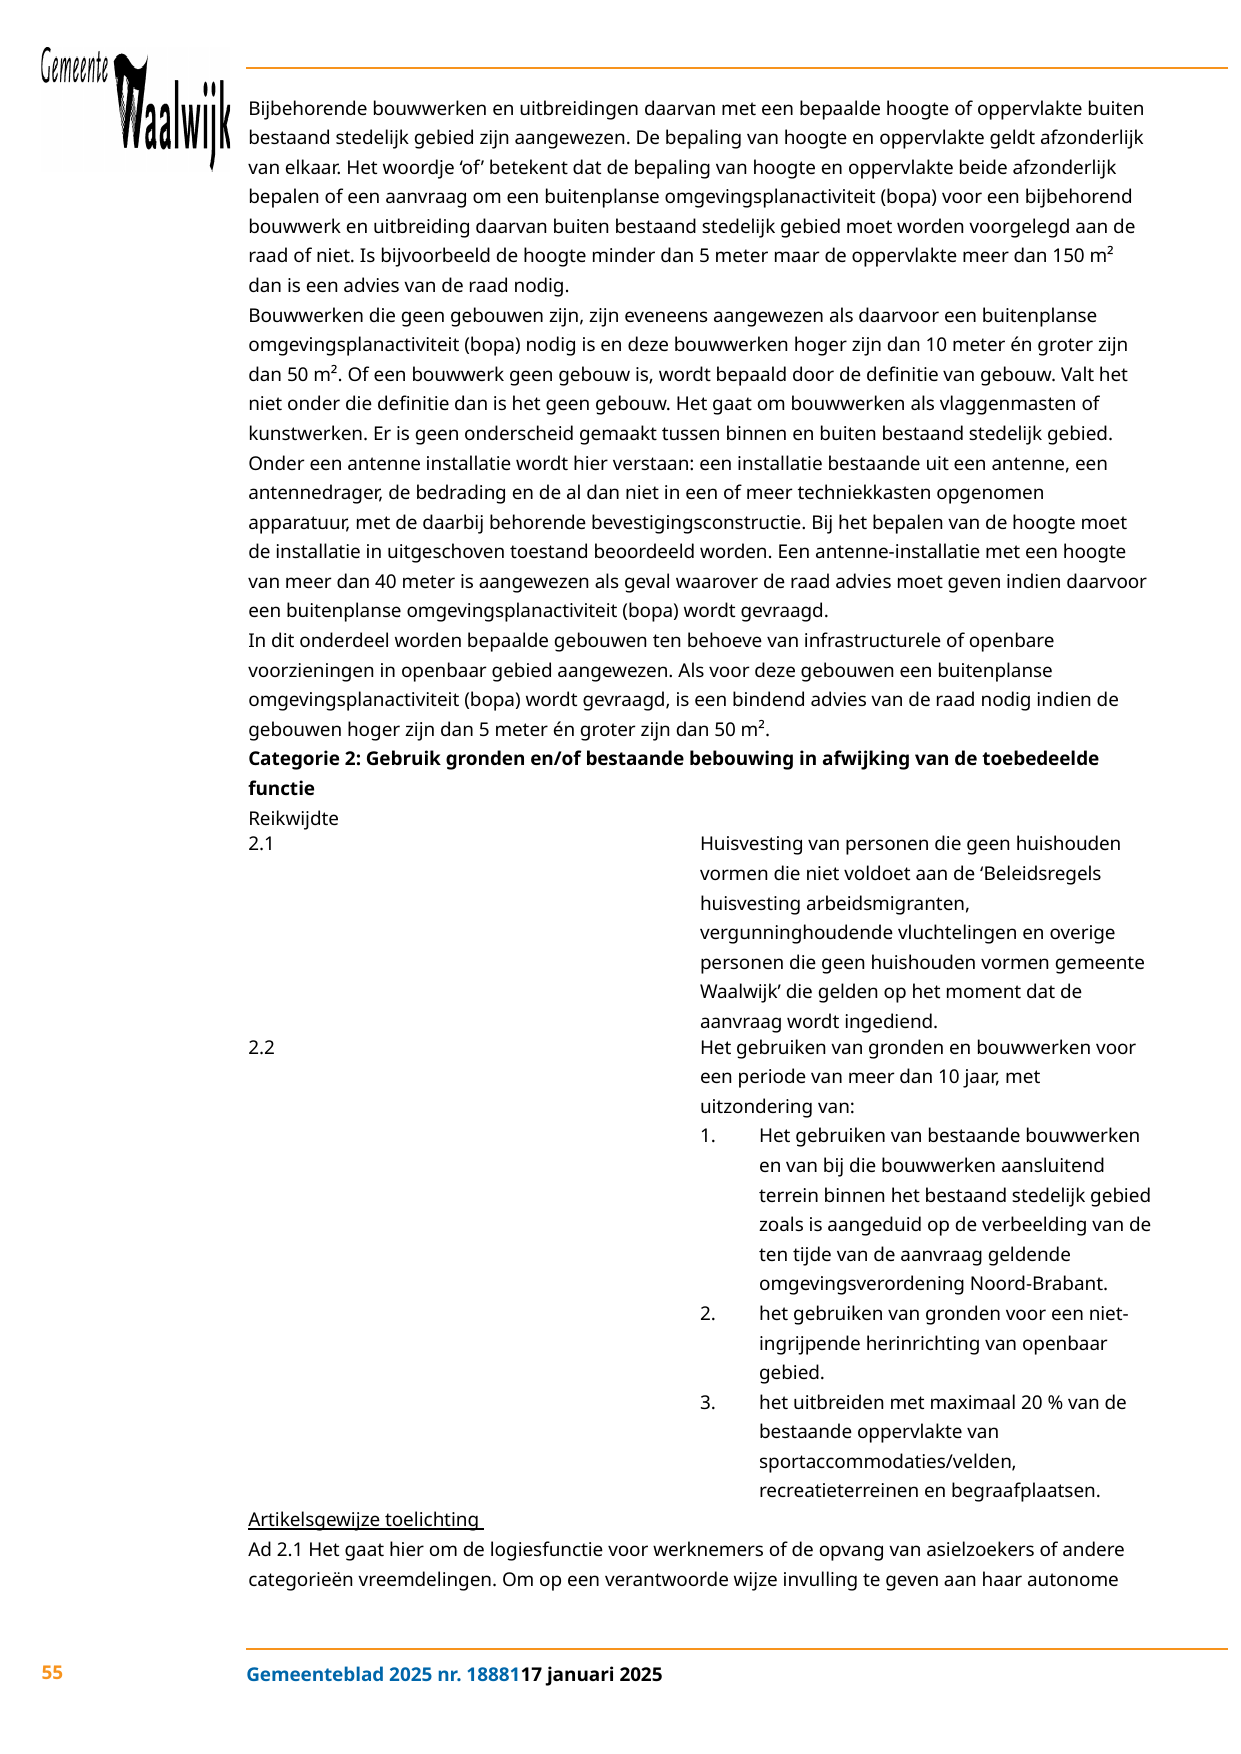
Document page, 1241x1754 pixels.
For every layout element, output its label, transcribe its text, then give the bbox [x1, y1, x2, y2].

text Artikelsgewijze toelichting [248, 1507, 1152, 1532]
text Onder een antenne installatie wordt hier verstaan: een installatie bestaande uit een antenne, een antennedrager, de bedrading en de al dan niet in een of meer techniekkasten opgenomen apparatuur, met de daarbij behorende bevestigingsconstructie. Bij het bepalen van de hoogte moet de installatie in uitgeschoven toestand beoordeeld worden. Een antenne-installatie met een hoogte van meer dan 40 meter is aangewezen als geval waarover de raad advies moet geven indien daarvoor een buitenplanse omgevingsplanactiviteit (bopa) wordt gevraagd. [248, 450, 1152, 623]
text Bijbehorende bouwwerken en uitbreidingen daarvan met een bepaalde hoogte of oppervlakte buiten bestaand stedelijk gebied zijn aangewezen. De bepaling van hoogte en oppervlakte geldt afzonderlijk van elkaar. Het woordje ‘of’ betekent dat de bepaling van hoogte en oppervlakte beide afzonderlijk bepalen of een aanvraag om een buitenplanse omgevingsplanactiviteit (bopa) voor een bijbehorend bouwwerk en uitbreiding daarvan buiten bestaand stedelijk gebied moet worden voorgelegd aan de raad of niet. Is bijvoorbeeld de hoogte minder dan 5 meter maar de oppervlakte meer dan 150 m² dan is een advies van de raad nodig. [248, 95, 1152, 298]
text Categorie 2: Gebruik gronden en/of bestaande bebouwing in afwijking van de toebedeelde functie [248, 746, 1152, 801]
table_cell Huisvesting van personen die geen huishouden vormen die niet voldoet aan de ‘Beleidsregels huisvesting arbeidsmigranten, vergunninghoudende vluchtelingen en overige personen die geen huishouden vormen gemeente Waalwijk’ die gelden op het moment dat de aanvraag wordt ingediend. [700, 831, 1152, 1034]
table_cell 2.2 [248, 1034, 700, 1503]
text Ad 2.1 Het gaat hier om de logiesfunctie voor werknemers of de opvang van asielzoekers of andere categorieën vreemdelingen. Om op een verantwoorde wijze invulling te geven aan haar autonome [248, 1536, 1152, 1591]
table_header Reikwijdte [248, 805, 1152, 831]
text In dit onderdeel worden bepaalde gebouwen ten behoeve van infrastructurele of openbare voorzieningen in openbaar gebied aangewezen. Als voor deze gebouwen een buitenplanse omgevingsplanactiviteit (bopa) wordt gevraagd, is een bindend advies van de raad nodig indien de gebouwen hoger zijn dan 5 meter én groter zijn dan 50 m². [248, 627, 1152, 742]
table_cell 2.1 [248, 831, 700, 1034]
picture [41, 47, 231, 172]
text Bouwwerken die geen gebouwen zijn, zijn eveneens aangewezen als daarvoor een buitenplanse omgevingsplanactiviteit (bopa) nodig is en deze bouwwerken hoger zijn dan 10 meter én groter zijn dan 50 m². Of een bouwwerk geen gebouw is, wordt bepaald door de definitie van gebouw. Valt het niet onder die definitie dan is het geen gebouw. Het gaat om bouwwerken als vlaggenmasten of kunstwerken. Er is geen onderscheid gemaakt tussen binnen en buiten bestaand stedelijk gebied. [248, 302, 1152, 446]
table_cell Het gebruiken van gronden en bouwwerken voor een periode van meer dan 10 jaar, met uitzondering van: Het gebruiken van bestaande bouwwerken en van bij die bouwwerken aansluitend terrein binnen het bestaand stedelijk gebied zoals is aangeduid op de verbeelding van de ten tijde van de aanvraag geldende omgevingsverordening Noord-Brabant. het gebruiken van gronden voor een niet-ingrijpende herinrichting van openbaar gebied. het uitbreiden met maximaal 20 % van de bestaande oppervlakte van sportaccommodaties/velden, recreatieterreinen en begraafplaatsen. [700, 1034, 1152, 1503]
